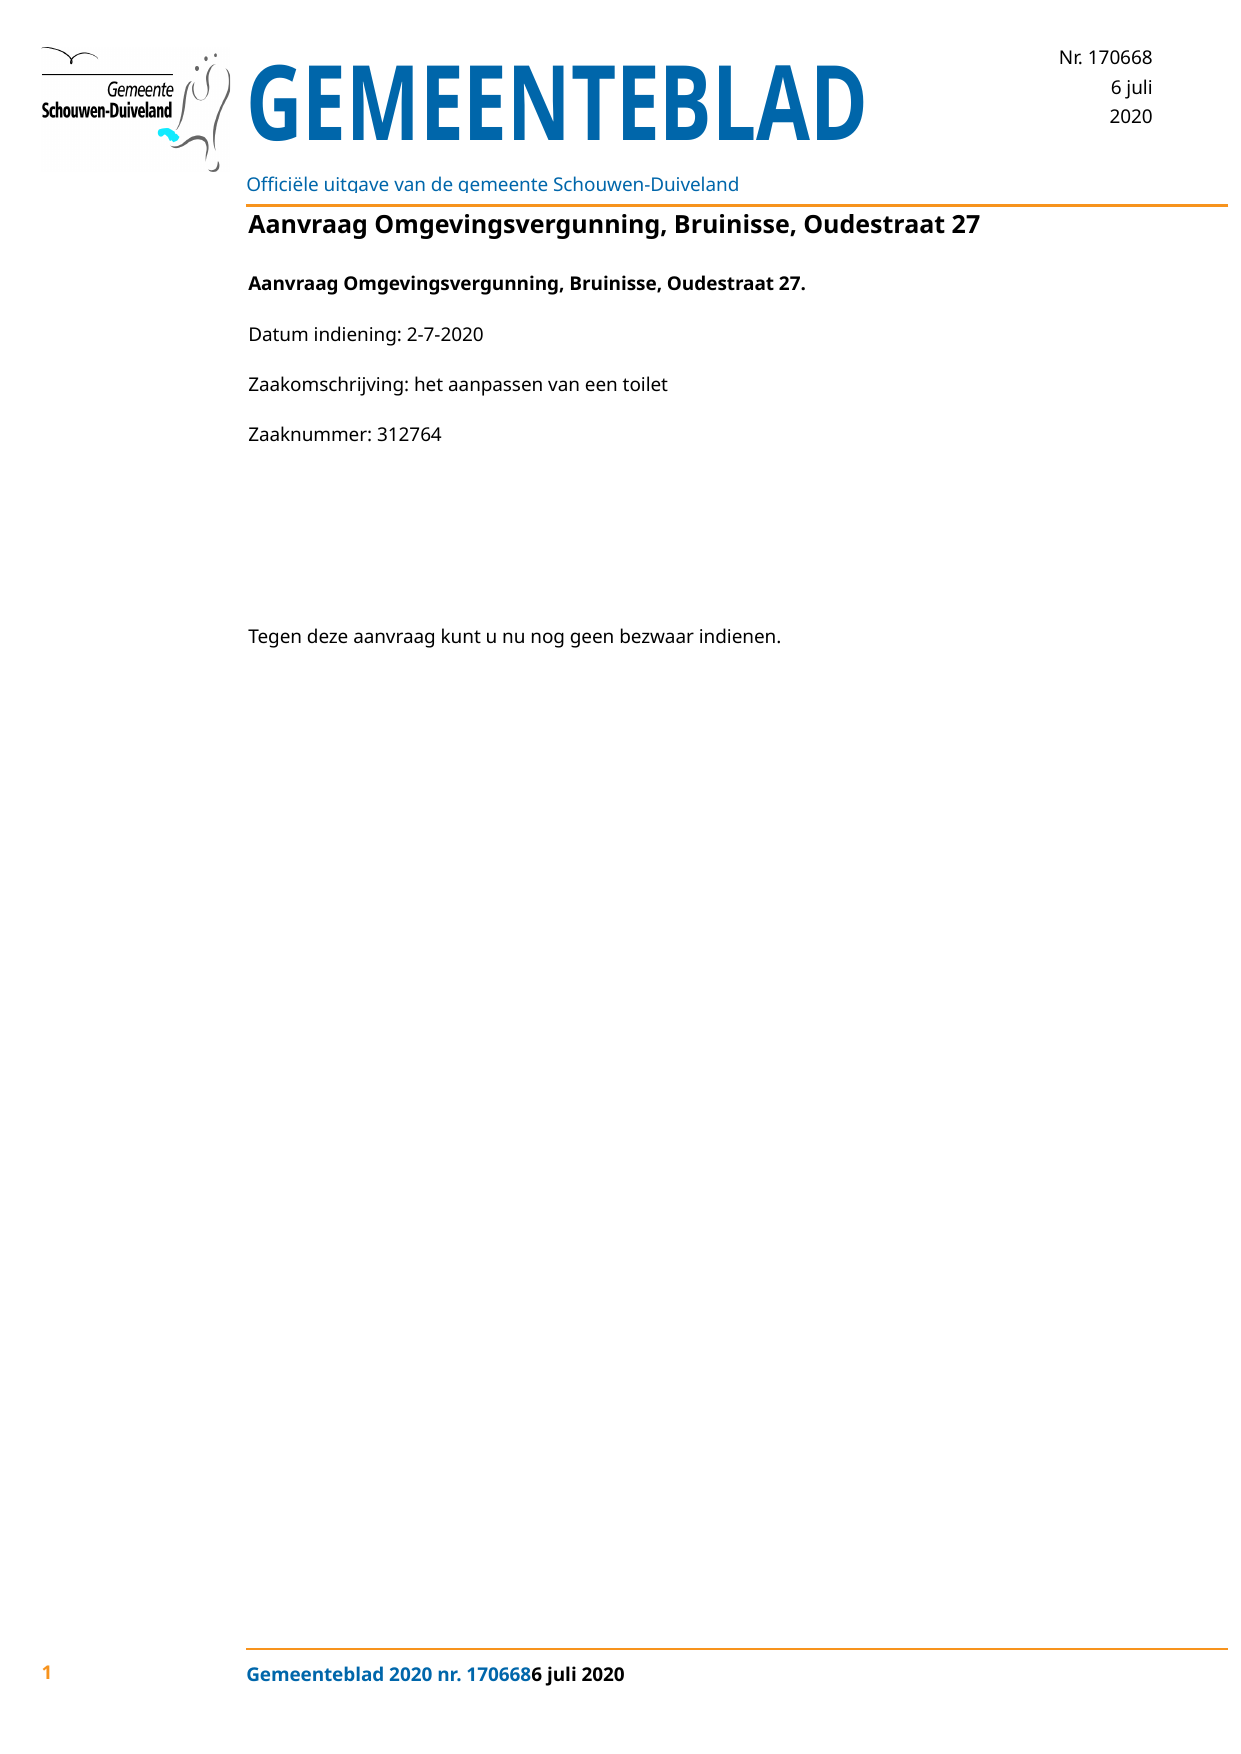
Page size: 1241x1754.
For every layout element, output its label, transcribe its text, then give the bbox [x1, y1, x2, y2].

text Aanvraag Omgevingsvergunning, Bruinisse, Oudestraat 27. [248, 270, 1152, 296]
text Zaakomschrijving: het aanpassen van een toilet [248, 371, 1152, 397]
text Zaaknummer: 312764 [248, 422, 1152, 447]
text Datum indiening: 2-7-2020 [248, 321, 1152, 346]
text Aanvraag Omgevingsvergunning, Bruinisse, Oudestraat 27 [248, 207, 1152, 241]
picture [41, 47, 231, 172]
text Tegen deze aanvraag kunt u nu nog geen bezwaar indienen. [248, 623, 1152, 649]
